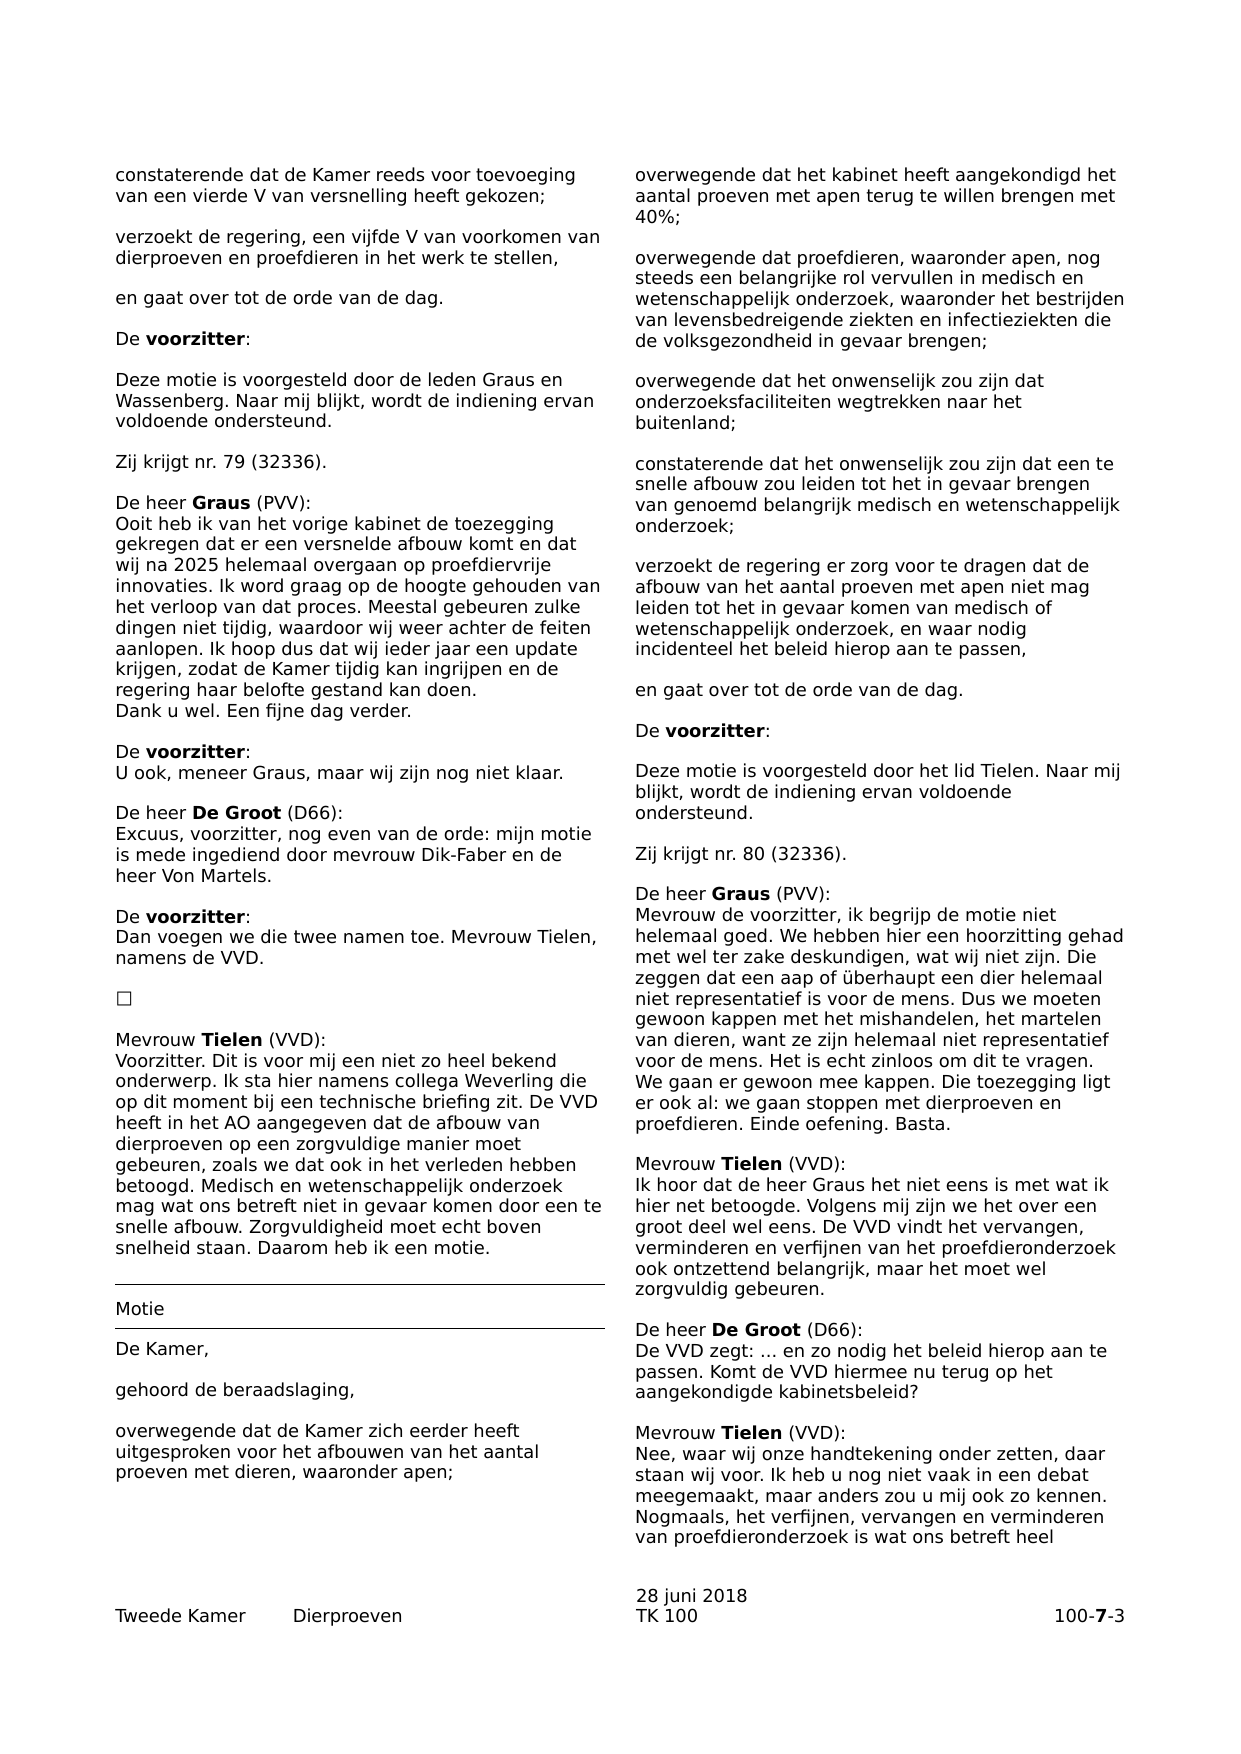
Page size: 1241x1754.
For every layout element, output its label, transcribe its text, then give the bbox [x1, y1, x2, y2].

text De heer Graus (PVV): [115, 493, 605, 513]
text en gaat over tot de orde van de dag. [115, 288, 605, 309]
text Motie [115, 1298, 605, 1319]
text De voorzitter: [635, 721, 1125, 741]
text constaterende dat het onwenselijk zou zijn dat een te snelle afbouw zou leiden tot het in gevaar brengen van genoemd belangrijk medisch en wetenschappelijk onderzoek; [635, 453, 1125, 536]
text Dank u wel. Een fijne dag verder. [115, 701, 605, 722]
text Zij krijgt nr. 79 (32336). [115, 452, 605, 473]
text verzoekt de regering er zorg voor te dragen dat de afbouw van het aantal proeven met apen niet mag leiden tot het in gevaar komen van medisch of wetenschappelijk onderzoek, en waar nodig incidenteel het beleid hierop aan te passen, [635, 556, 1125, 660]
text en gaat over tot de orde van de dag. [635, 680, 1125, 701]
text Deze motie is voorgesteld door het lid Tielen. Naar mij blijkt, wordt de indiening ervan voldoende ondersteund. [635, 761, 1125, 823]
text Voorzitter. Dit is voor mij een niet zo heel bekend onderwerp. Ik sta hier namens collega Weverling die op dit moment bij een technische briefing zit. De VVD heeft in het AO aangegeven dat de afbouw van dierproeven op een zorgvuldige manier moet gebeuren, zoals we dat ook in het verleden hebben betoogd. Medisch en wetenschappelijk onderzoek mag wat ons betreft niet in gevaar komen door een te snelle afbouw. Zorgvuldigheid moet echt boven snelheid staan. Daarom heb ik een motie. [115, 1050, 605, 1259]
text De Kamer, [115, 1339, 605, 1360]
text gehoord de beraadslaging, [115, 1380, 605, 1401]
text overwegende dat het onwenselijk zou zijn dat onderzoeksfaciliteiten wegtrekken naar het buitenland; [635, 371, 1125, 433]
text Mevrouw Tielen (VVD): [115, 1029, 605, 1050]
text Mevrouw de voorzitter, ik begrijp de motie niet helemaal goed. We hebben hier een hoorzitting gehad met wel ter zake deskundigen, wat wij niet zijn. Die zeggen dat een aap of überhaupt een dier helemaal niet representatief is voor de mens. Dus we moeten gewoon kappen met het mishandelen, het martelen van dieren, want ze zijn helemaal niet representatief voor de mens. Het is echt zinloos om dit te vragen. We gaan er gewoon mee kappen. Die toezegging ligt er ook al: we gaan stoppen met dierproeven en proefdieren. Einde oefening. Basta. [635, 905, 1125, 1134]
text Ik hoor dat de heer Graus het niet eens is met wat ik hier net betoogde. Volgens mij zijn we het over een groot deel wel eens. De VVD vindt het vervangen, verminderen en verfijnen van het proefdieronderzoek ook ontzettend belangrijk, maar het moet wel zorgvuldig gebeuren. [635, 1175, 1125, 1300]
text Mevrouw Tielen (VVD): [635, 1154, 1125, 1175]
text De heer De Groot (D66): [115, 803, 605, 824]
text Dan voegen we die twee namen toe. Mevrouw Tielen, namens de VVD. [115, 927, 605, 969]
text U ook, meneer Graus, maar wij zijn nog niet klaar. [115, 762, 605, 783]
text verzoekt de regering, een vijfde V van voorkomen van dierproeven en proefdieren in het werk te stellen, [115, 227, 605, 268]
text Zij krijgt nr. 80 (32336). [635, 843, 1125, 864]
text Ooit heb ik van het vorige kabinet de toezegging gekregen dat er een versnelde afbouw komt en dat wij na 2025 helemaal overgaan op proefdiervrije innovaties. Ik word graag op de hoogte gehouden van het verloop van dat proces. Meestal gebeuren zulke dingen niet tijdig, waardoor wij weer achter de feiten aanlopen. Ik hoop dus dat wij ieder jaar een update krijgen, zodat de Kamer tijdig kan ingrijpen en de regering haar belofte gestand kan doen. [115, 513, 605, 701]
text Nee, waar wij onze handtekening onder zetten, daar staan wij voor. Ik heb u nog niet vaak in een debat meegemaakt, maar anders zou u mij ook zo kennen. Nogmaals, het verfijnen, vervangen en verminderen van proefdieronderzoek is wat ons betreft heel [635, 1444, 1125, 1548]
text Excuus, voorzitter, nog even van de orde: mijn motie is mede ingediend door mevrouw Dik-Faber en de heer Von Martels. [115, 824, 605, 886]
text De heer De Groot (D66): [635, 1320, 1125, 1341]
text De voorzitter: [115, 329, 605, 350]
text ⬜ [115, 989, 605, 1009]
text overwegende dat het kabinet heeft aangekondigd het aantal proeven met apen terug te willen brengen met 40%; [635, 165, 1125, 227]
text Deze motie is voorgesteld door de leden Graus en Wassenberg. Naar mij blijkt, wordt de indiening ervan voldoende ondersteund. [115, 370, 605, 432]
text De heer Graus (PVV): [635, 884, 1125, 905]
text De VVD zegt: ... en zo nodig het beleid hierop aan te passen. Komt de VVD hiermee nu terug op het aangekondigde kabinetsbeleid? [635, 1341, 1125, 1403]
text De voorzitter: [115, 742, 605, 762]
text overwegende dat de Kamer zich eerder heeft uitgesproken voor het afbouwen van het aantal proeven met dieren, waaronder apen; [115, 1421, 605, 1483]
text De voorzitter: [115, 906, 605, 927]
text constaterende dat de Kamer reeds voor toevoeging van een vierde V van versnelling heeft gekozen; [115, 165, 605, 207]
text Mevrouw Tielen (VVD): [635, 1423, 1125, 1444]
text overwegende dat proefdieren, waaronder apen, nog steeds een belangrijke rol vervullen in medisch en wetenschappelijk onderzoek, waaronder het bestrijden van levensbedreigende ziekten en infectieziekten die de volksgezondheid in gevaar brengen; [635, 247, 1125, 351]
